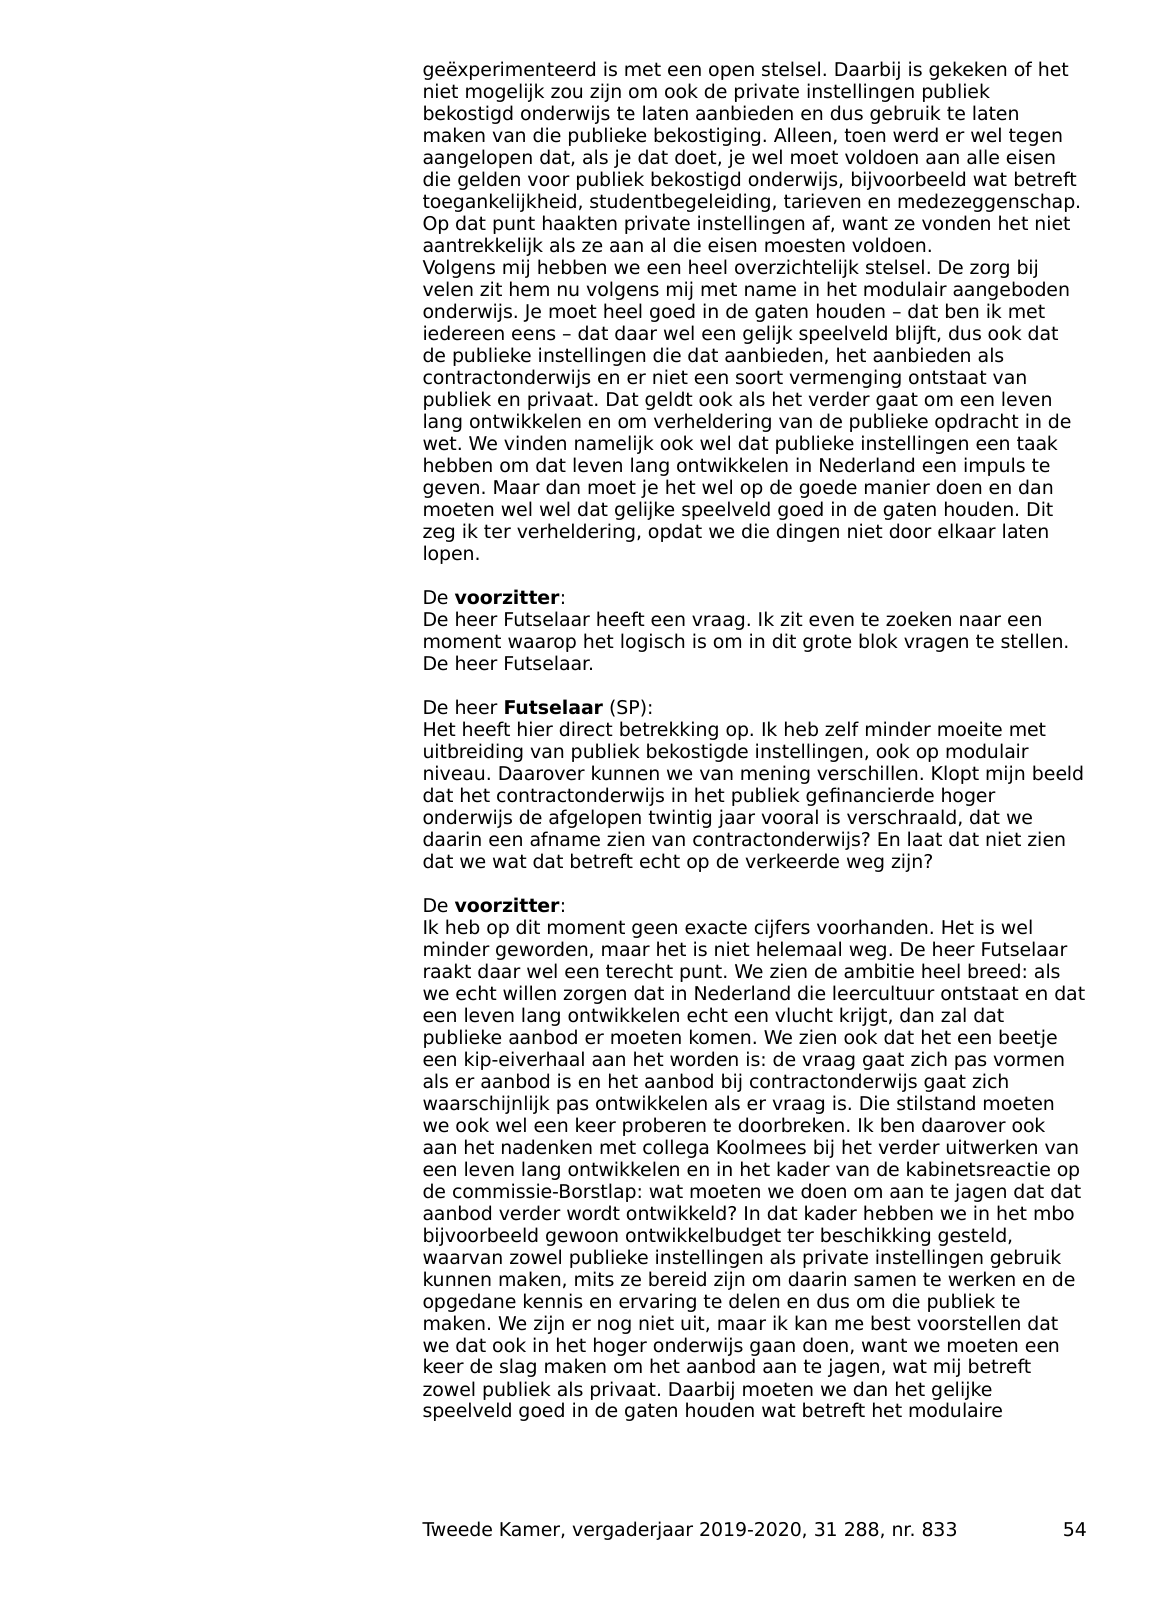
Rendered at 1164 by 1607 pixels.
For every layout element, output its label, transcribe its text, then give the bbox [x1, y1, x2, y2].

text Volgens mij hebben we een heel overzichtelijk stelsel. De zorg bij velen zit hem nu volgens mij met name in het modulair aangeboden onderwijs. Je moet heel goed in de gaten houden – dat ben ik met iedereen eens – dat daar wel een gelijk speelveld blijft, dus ook dat de publieke instellingen die dat aanbieden, het aanbieden als contractonderwijs en er niet een soort vermenging ontstaat van publiek en privaat. Dat geldt ook als het verder gaat om een leven lang ontwikkelen en om verheldering van de publieke opdracht in de wet. We vinden namelijk ook wel dat publieke instellingen een taak hebben om dat leven lang ontwikkelen in Nederland een impuls te geven. Maar dan moet je het wel op de goede manier doen en dan moeten wel wel dat gelijke speelveld goed in de gaten houden. Dit zeg ik ter verheldering, opdat we die dingen niet door elkaar laten lopen. [422, 257, 1087, 564]
text Ik heb op dit moment geen exacte cijfers voorhanden. Het is wel minder geworden, maar het is niet helemaal weg. De heer Futselaar raakt daar wel een terecht punt. We zien de ambitie heel breed: als we echt willen zorgen dat in Nederland die leercultuur ontstaat en dat een leven lang ontwikkelen echt een vlucht krijgt, dan zal dat publieke aanbod er moeten komen. We zien ook dat het een beetje een kip-eiverhaal aan het worden is: de vraag gaat zich pas vormen als er aanbod is en het aanbod bij contractonderwijs gaat zich waarschijnlijk pas ontwikkelen als er vraag is. Die stilstand moeten we ook wel een keer proberen te doorbreken. Ik ben daarover ook aan het nadenken met collega Koolmees bij het verder uitwerken van een leven lang ontwikkelen en in het kader van de kabinetsreactie op de commissie-Borstlap: wat moeten we doen om aan te jagen dat dat aanbod verder wordt ontwikkeld? In dat kader hebben we in het mbo bijvoorbeeld gewoon ontwikkelbudget ter beschikking gesteld, waarvan zowel publieke instellingen als private instellingen gebruik kunnen maken, mits ze bereid zijn om daarin samen te werken en de opgedane kennis en ervaring te delen en dus om die publiek te maken. We zijn er nog niet uit, maar ik kan me best voorstellen dat we dat ook in het hoger onderwijs gaan doen, want we moeten een keer de slag maken om het aanbod aan te jagen, wat mij betreft zowel publiek als privaat. Daarbij moeten we dan het gelijke speelveld goed in de gaten houden wat betreft het modulaire [422, 917, 1087, 1422]
text De voorzitter: [422, 895, 1087, 917]
text De heer Futselaar (SP): [422, 697, 1087, 719]
text De voorzitter: [422, 587, 1087, 609]
text Het heeft hier direct betrekking op. Ik heb zelf minder moeite met uitbreiding van publiek bekostigde instellingen, ook op modulair niveau. Daarover kunnen we van mening verschillen. Klopt mijn beeld dat het contractonderwijs in het publiek gefinancierde hoger onderwijs de afgelopen twintig jaar vooral is verschraald, dat we daarin een afname zien van contractonderwijs? En laat dat niet zien dat we wat dat betreft echt op de verkeerde weg zijn? [422, 719, 1087, 873]
text De heer Futselaar heeft een vraag. Ik zit even te zoeken naar een moment waarop het logisch is om in dit grote blok vragen te stellen. De heer Futselaar. [422, 609, 1087, 675]
text geëxperimenteerd is met een open stelsel. Daarbij is gekeken of het niet mogelijk zou zijn om ook de private instellingen publiek bekostigd onderwijs te laten aanbieden en dus gebruik te laten maken van die publieke bekostiging. Alleen, toen werd er wel tegen aangelopen dat, als je dat doet, je wel moet voldoen aan alle eisen die gelden voor publiek bekostigd onderwijs, bijvoorbeeld wat betreft toegankelijkheid, studentbegeleiding, tarieven en medezeggenschap. Op dat punt haakten private instellingen af, want ze vonden het niet aantrekkelijk als ze aan al die eisen moesten voldoen. [422, 59, 1087, 257]
